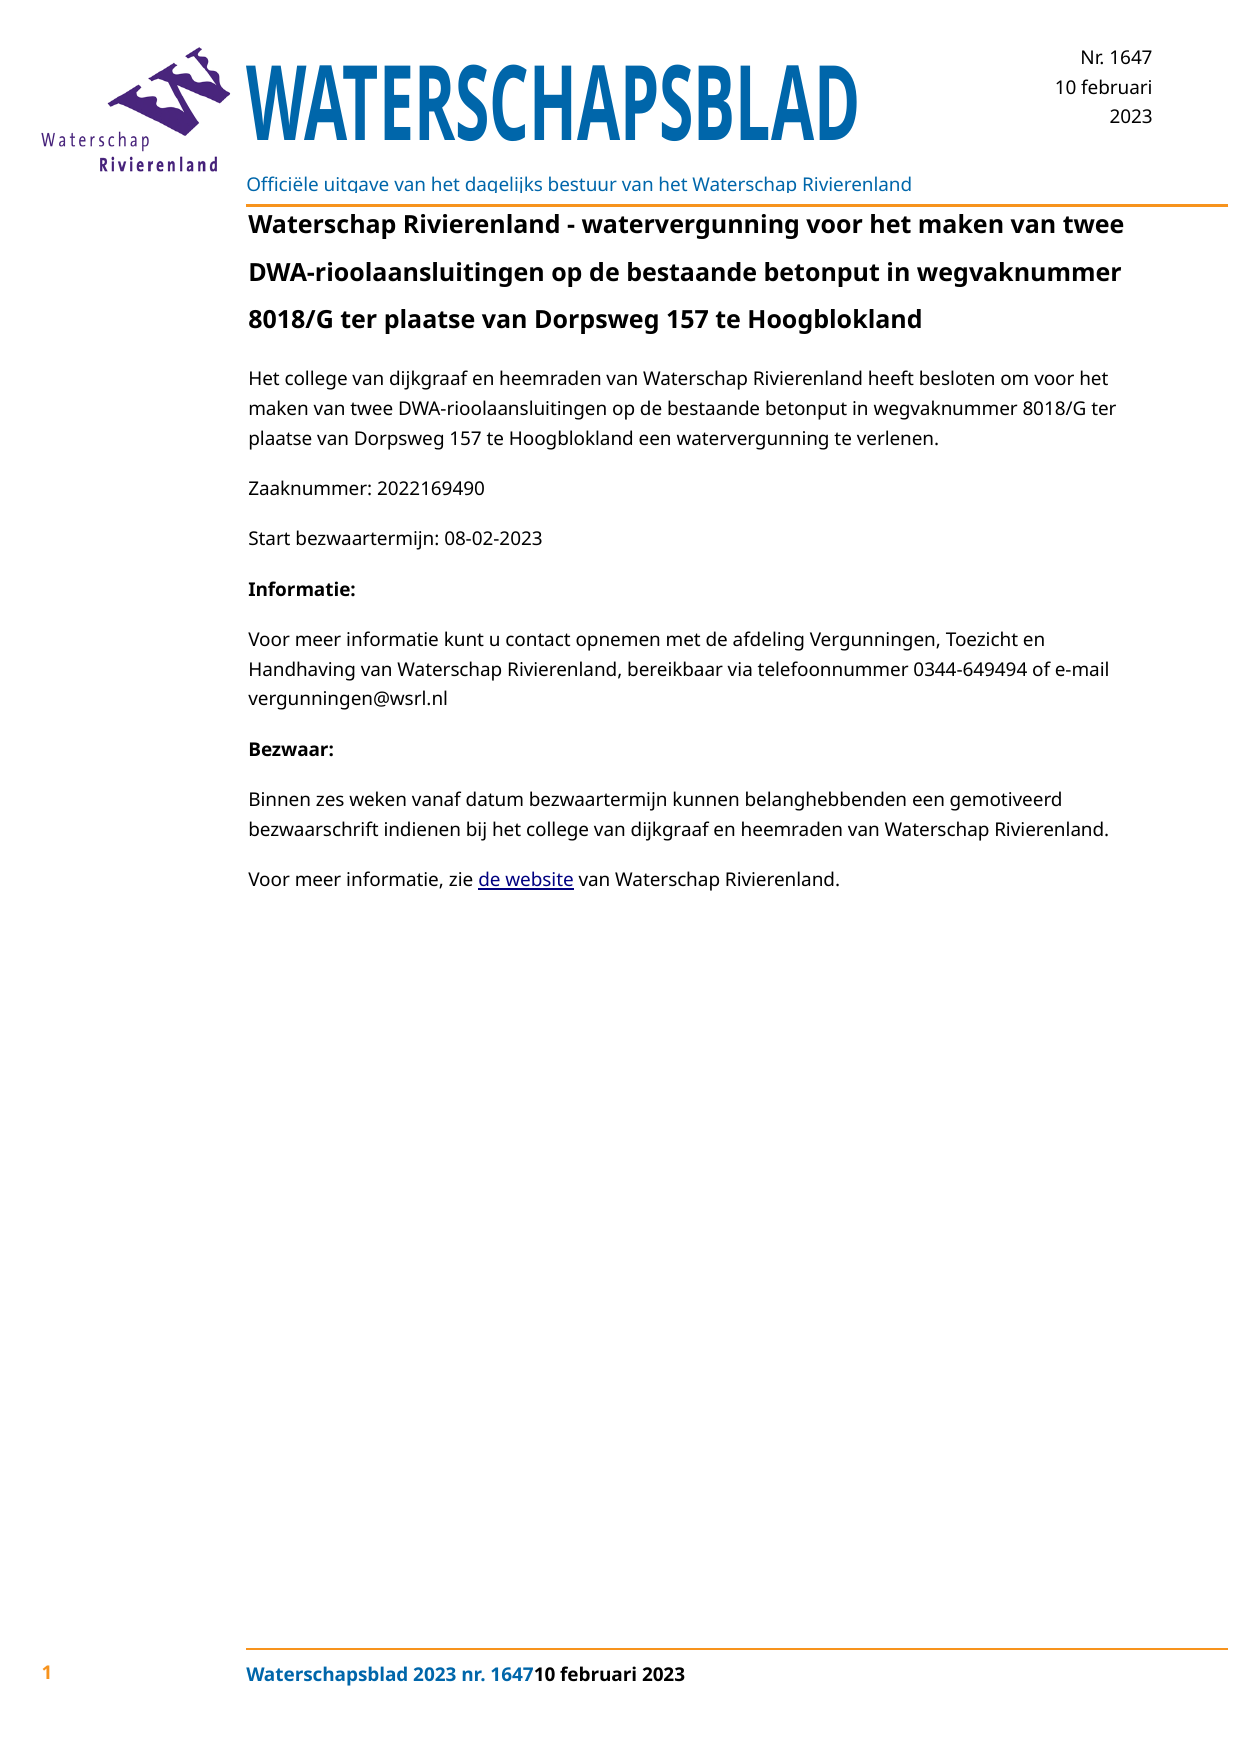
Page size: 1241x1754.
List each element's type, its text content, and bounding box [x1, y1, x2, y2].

text Bezwaar: [248, 736, 1152, 762]
text Voor meer informatie kunt u contact opnemen met de afdeling Vergunningen, Toezicht en Handhaving van Waterschap Rivierenland, bereikbaar via telefoonnummer 0344-649494 of e-mail vergunningen@wsrl.nl [248, 626, 1152, 711]
text Informatie: [248, 576, 1152, 602]
text Zaaknummer: 2022169490 [248, 475, 1152, 501]
text Binnen zes weken vanaf datum bezwaartermijn kunnen belanghebbenden een gemotiveerd bezwaarschrift indienen bij het college van dijkgraaf en heemraden van Waterschap Rivierenland. [248, 786, 1152, 842]
text Start bezwaartermijn: 08-02-2023 [248, 526, 1152, 551]
picture [41, 47, 231, 172]
text Waterschap Rivierenland - watervergunning voor het maken van twee DWA-rioolaansluitingen op de bestaande betonput in wegvaknummer 8018/G ter plaatse van Dorpsweg 157 te Hoogblokland [248, 207, 1152, 336]
text Het college van dijkgraaf en heemraden van Waterschap Rivierenland heeft besloten om voor het maken van twee DWA-rioolaansluitingen op de bestaande betonput in wegvaknummer 8018/G ter plaatse van Dorpsweg 157 te Hoogblokland een watervergunning te verlenen. [248, 366, 1152, 450]
text Voor meer informatie, zie de website van Waterschap Rivierenland. [248, 866, 1152, 892]
